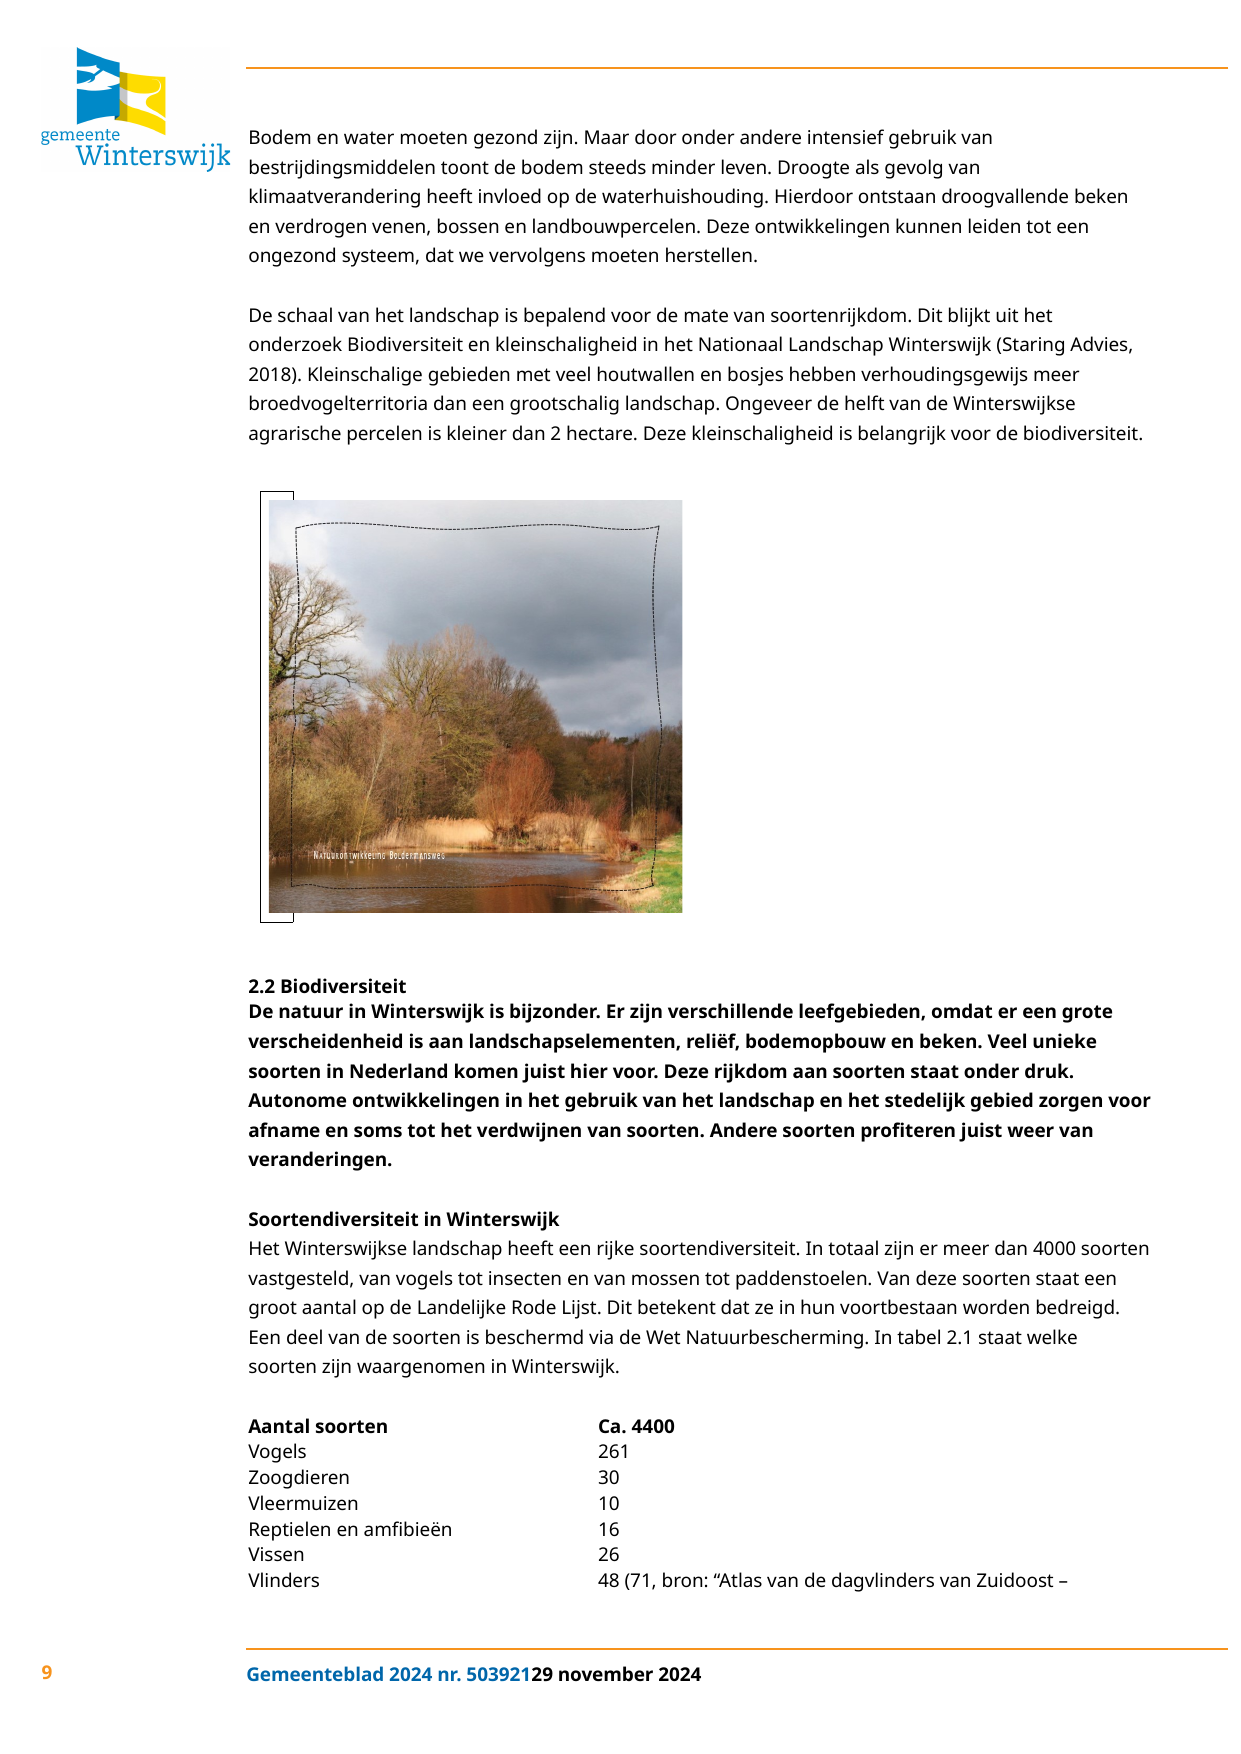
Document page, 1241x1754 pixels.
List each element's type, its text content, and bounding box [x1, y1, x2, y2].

picture [225, 153, 231, 162]
picture [268, 500, 683, 913]
table_cell 30 [598, 1464, 1152, 1490]
table_cell 48 (71, bron: “Atlas van de dagvlinders van Zuidoost – [598, 1567, 1152, 1593]
text De natuur in Winterswijk is bijzonder. Er zijn verschillende leefgebieden, omdat er een grote verscheidenheid is aan landschapselementen, reliëf, bodemopbouw en beken. Veel unieke soorten in Nederland komen juist hier voor. Deze rijkdom aan soorten staat onder druk. Autonome ontwikkelingen in het gebruik van het landschap en het stedelijk gebied zorgen voor afname en soms tot het verdwijnen van soorten. Andere soorten profiteren juist weer van veranderingen. [248, 999, 1152, 1172]
table_header Ca. 4400 [598, 1413, 1152, 1439]
text 2.2 Biodiversiteit [248, 973, 1152, 999]
table_cell Vogels [248, 1439, 598, 1464]
table_cell Vleermuizen [248, 1490, 598, 1516]
table_cell 261 [598, 1439, 1152, 1464]
table_cell Vissen [248, 1542, 598, 1567]
text Bodem en water moeten gezond zijn. Maar door onder andere intensief gebruik van bestrijdingsmiddelen toont de bodem steeds minder leven. Droogte als gevolg van klimaatverandering heeft invloed op de waterhuishouding. Hierdoor ontstaan droogvallende beken en verdrogen venen, bossen en landbouwpercelen. Deze ontwikkelingen kunnen leiden tot een ongezond systeem, dat we vervolgens moeten herstellen. [248, 124, 1152, 268]
table_cell 26 [598, 1542, 1152, 1567]
text De schaal van het landschap is bepalend voor de mate van soortenrijkdom. Dit blijkt uit het onderzoek Biodiversiteit en kleinschaligheid in het Nationaal Landschap Winterswijk (Staring Advies, 2018). Kleinschalige gebieden met veel houtwallen en bosjes hebben verhoudingsgewijs meer broedvogelterritoria dan een grootschalig landschap. Ongeveer de helft van de Winterswijkse agrarische percelen is kleiner dan 2 hectare. Deze kleinschaligheid is belangrijk voor de biodiversiteit. [248, 302, 1152, 446]
table_cell 10 [598, 1490, 1152, 1516]
text Soortendiversiteit in Winterswijk [248, 1206, 1152, 1231]
table_cell Vlinders [248, 1567, 598, 1593]
table_cell 16 [598, 1516, 1152, 1542]
table_cell Reptielen en amfibieën [248, 1516, 598, 1542]
table_header Aantal soorten [248, 1413, 598, 1439]
table_cell Zoogdieren [248, 1464, 598, 1490]
text Het Winterswijkse landschap heeft een rijke soortendiversiteit. In totaal zijn er meer dan 4000 soorten vastgesteld, van vogels tot insecten en van mossen tot paddenstoelen. Van deze soorten staat een groot aantal op de Landelijke Rode Lijst. Dit betekent dat ze in hun voortbestaan worden bedreigd. Een deel van de soorten is beschermd via de Wet Natuurbescherming. In tabel 2.1 staat welke soorten zijn waargenomen in Winterswijk. [248, 1235, 1152, 1379]
picture [41, 47, 231, 172]
